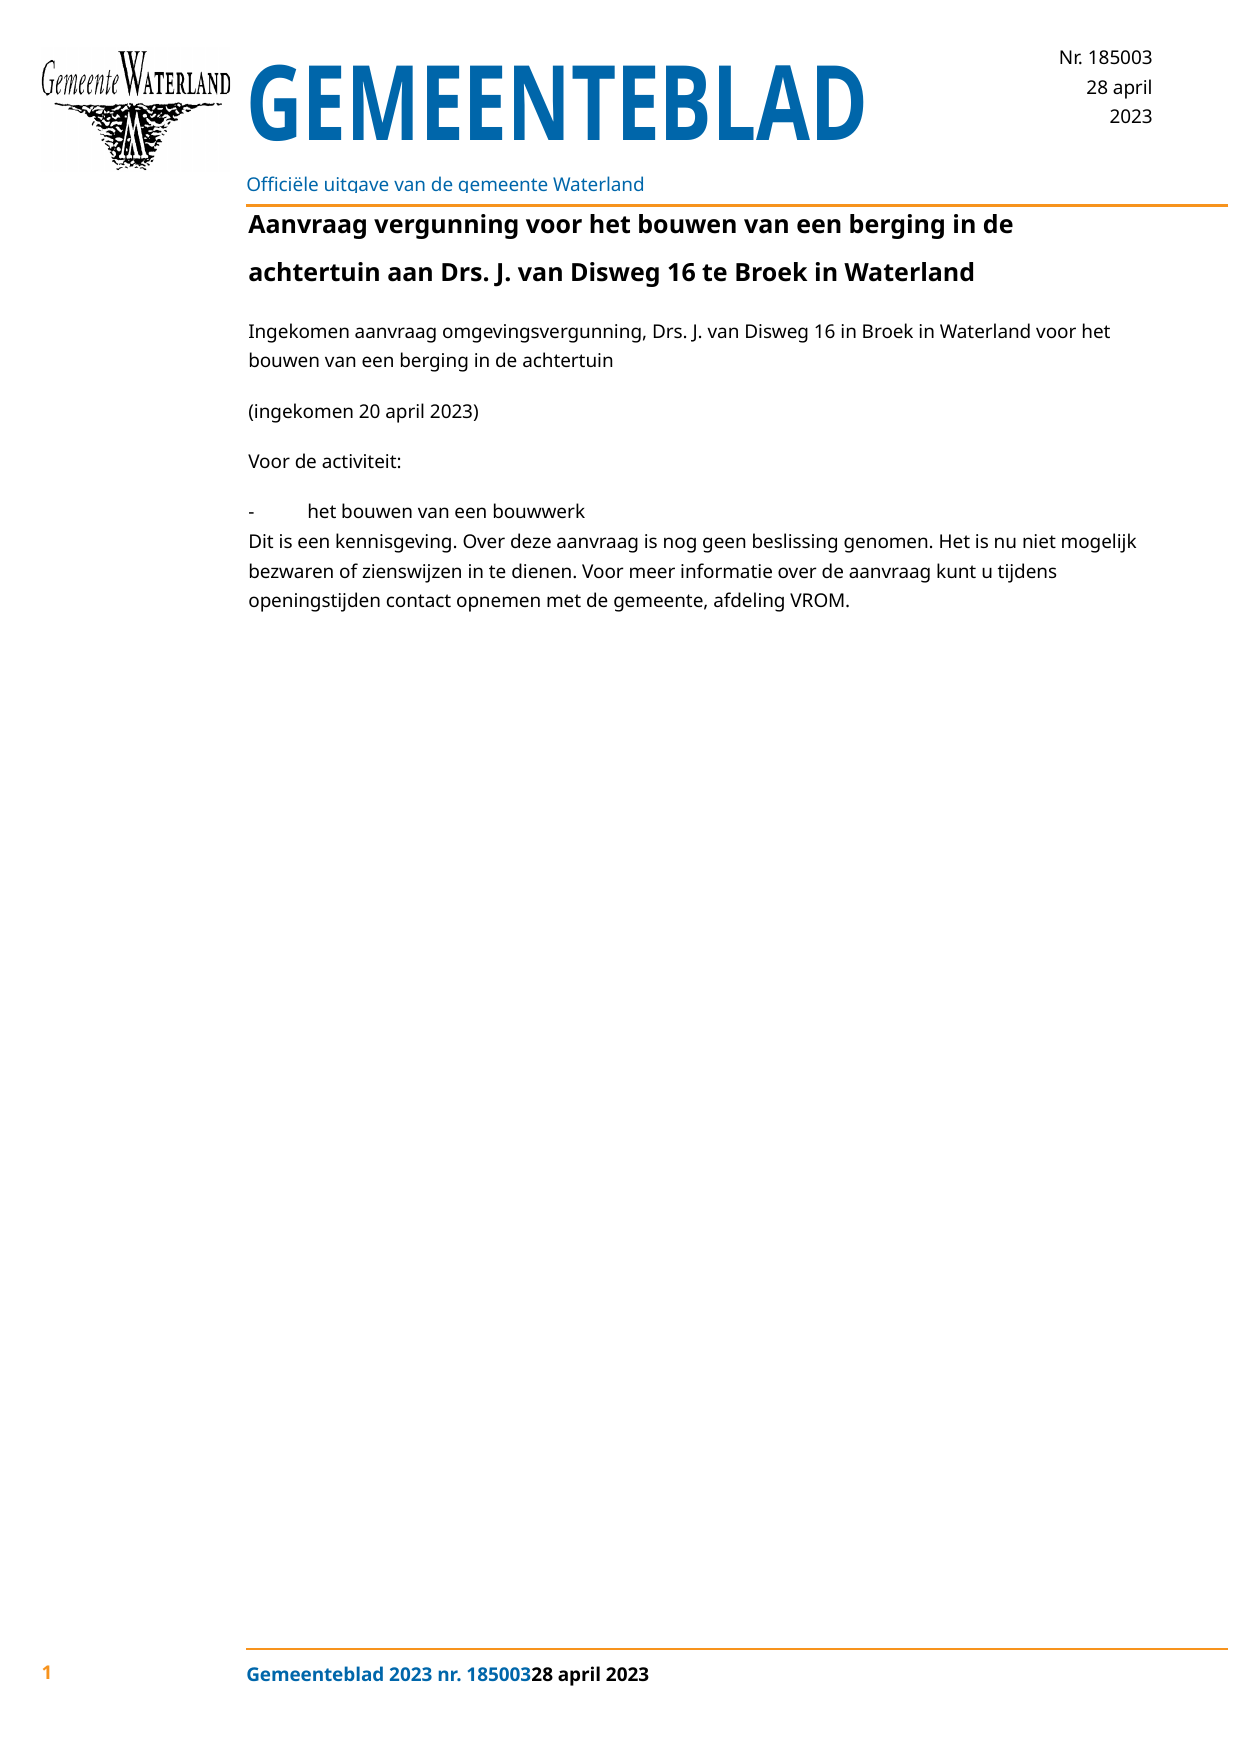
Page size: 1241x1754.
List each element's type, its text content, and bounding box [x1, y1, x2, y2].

text (ingekomen 20 april 2023) [248, 398, 1152, 424]
picture [41, 47, 231, 172]
text Dit is een kennisgeving. Over deze aanvraag is nog geen beslissing genomen. Het is nu niet mogelijk bezwaren of zienswijzen in te dienen. Voor meer informatie over de aanvraag kunt u tijdens openingstijden contact opnemen met de gemeente, afdeling VROM. [248, 528, 1152, 613]
list het bouwen van een bouwwerk [248, 499, 1152, 524]
text Ingekomen aanvraag omgevingsvergunning, Drs. J. van Disweg 16 in Broek in Waterland voor het bouwen van een berging in de achtertuin [248, 318, 1152, 373]
text Voor de activiteit: [248, 448, 1152, 474]
text Aanvraag vergunning voor het bouwen van een berging in de achtertuin aan Drs. J. van Disweg 16 te Broek in Waterland [248, 207, 1152, 288]
